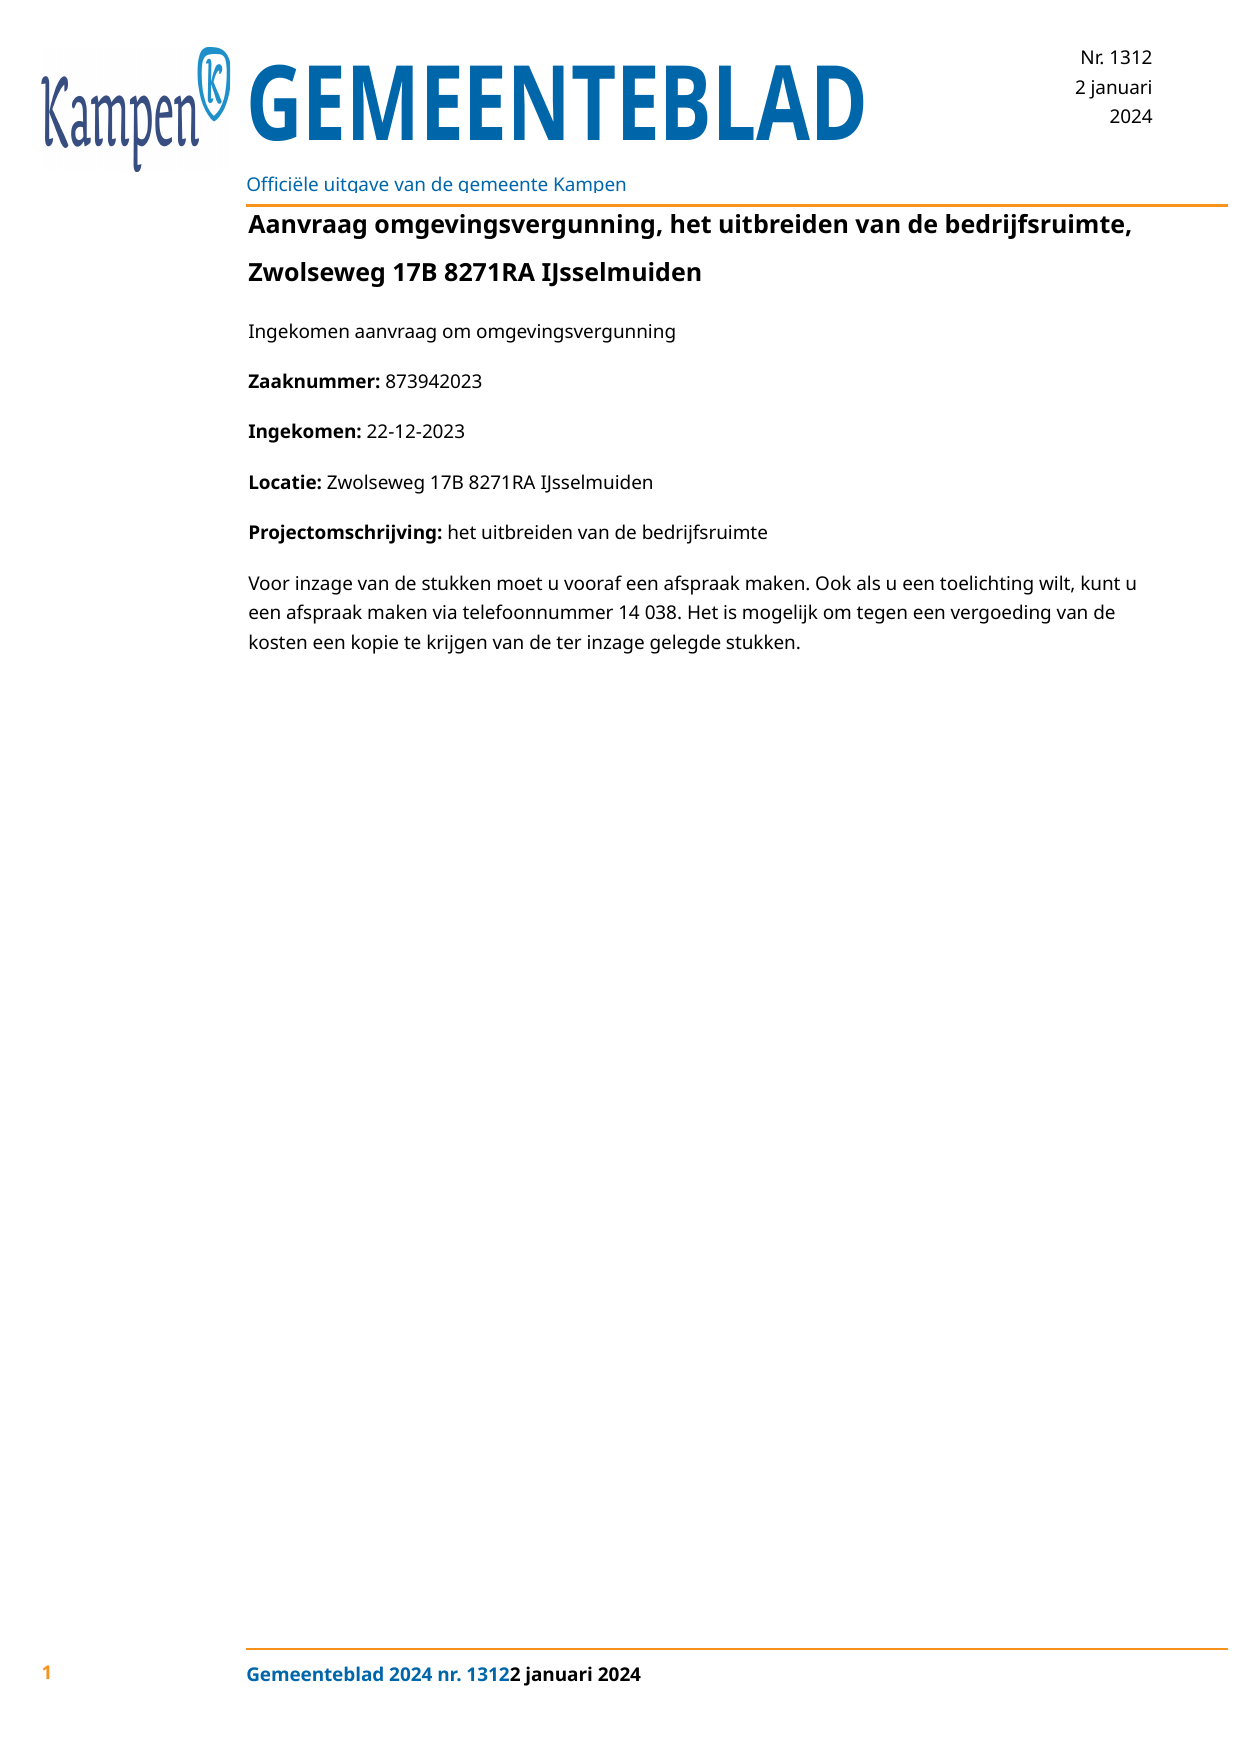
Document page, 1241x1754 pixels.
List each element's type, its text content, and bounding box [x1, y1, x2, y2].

text Ingekomen aanvraag om omgevingsvergunning [248, 318, 1152, 344]
picture [41, 47, 231, 172]
text Projectomschrijving: het uitbreiden van de bedrijfsruimte [248, 519, 1152, 545]
text Ingekomen: 22-12-2023 [248, 419, 1152, 444]
text Zaaknummer: 873942023 [248, 368, 1152, 394]
text Aanvraag omgevingsvergunning, het uitbreiden van de bedrijfsruimte, Zwolseweg 17B 8271RA IJsselmuiden [248, 207, 1152, 288]
text Locatie: Zwolseweg 17B 8271RA IJsselmuiden [248, 469, 1152, 495]
text Voor inzage van de stukken moet u vooraf een afspraak maken. Ook als u een toelichting wilt, kunt u een afspraak maken via telefoonnummer 14 038. Het is mogelijk om tegen een vergoeding van de kosten een kopie te krijgen van de ter inzage gelegde stukken. [248, 570, 1152, 655]
